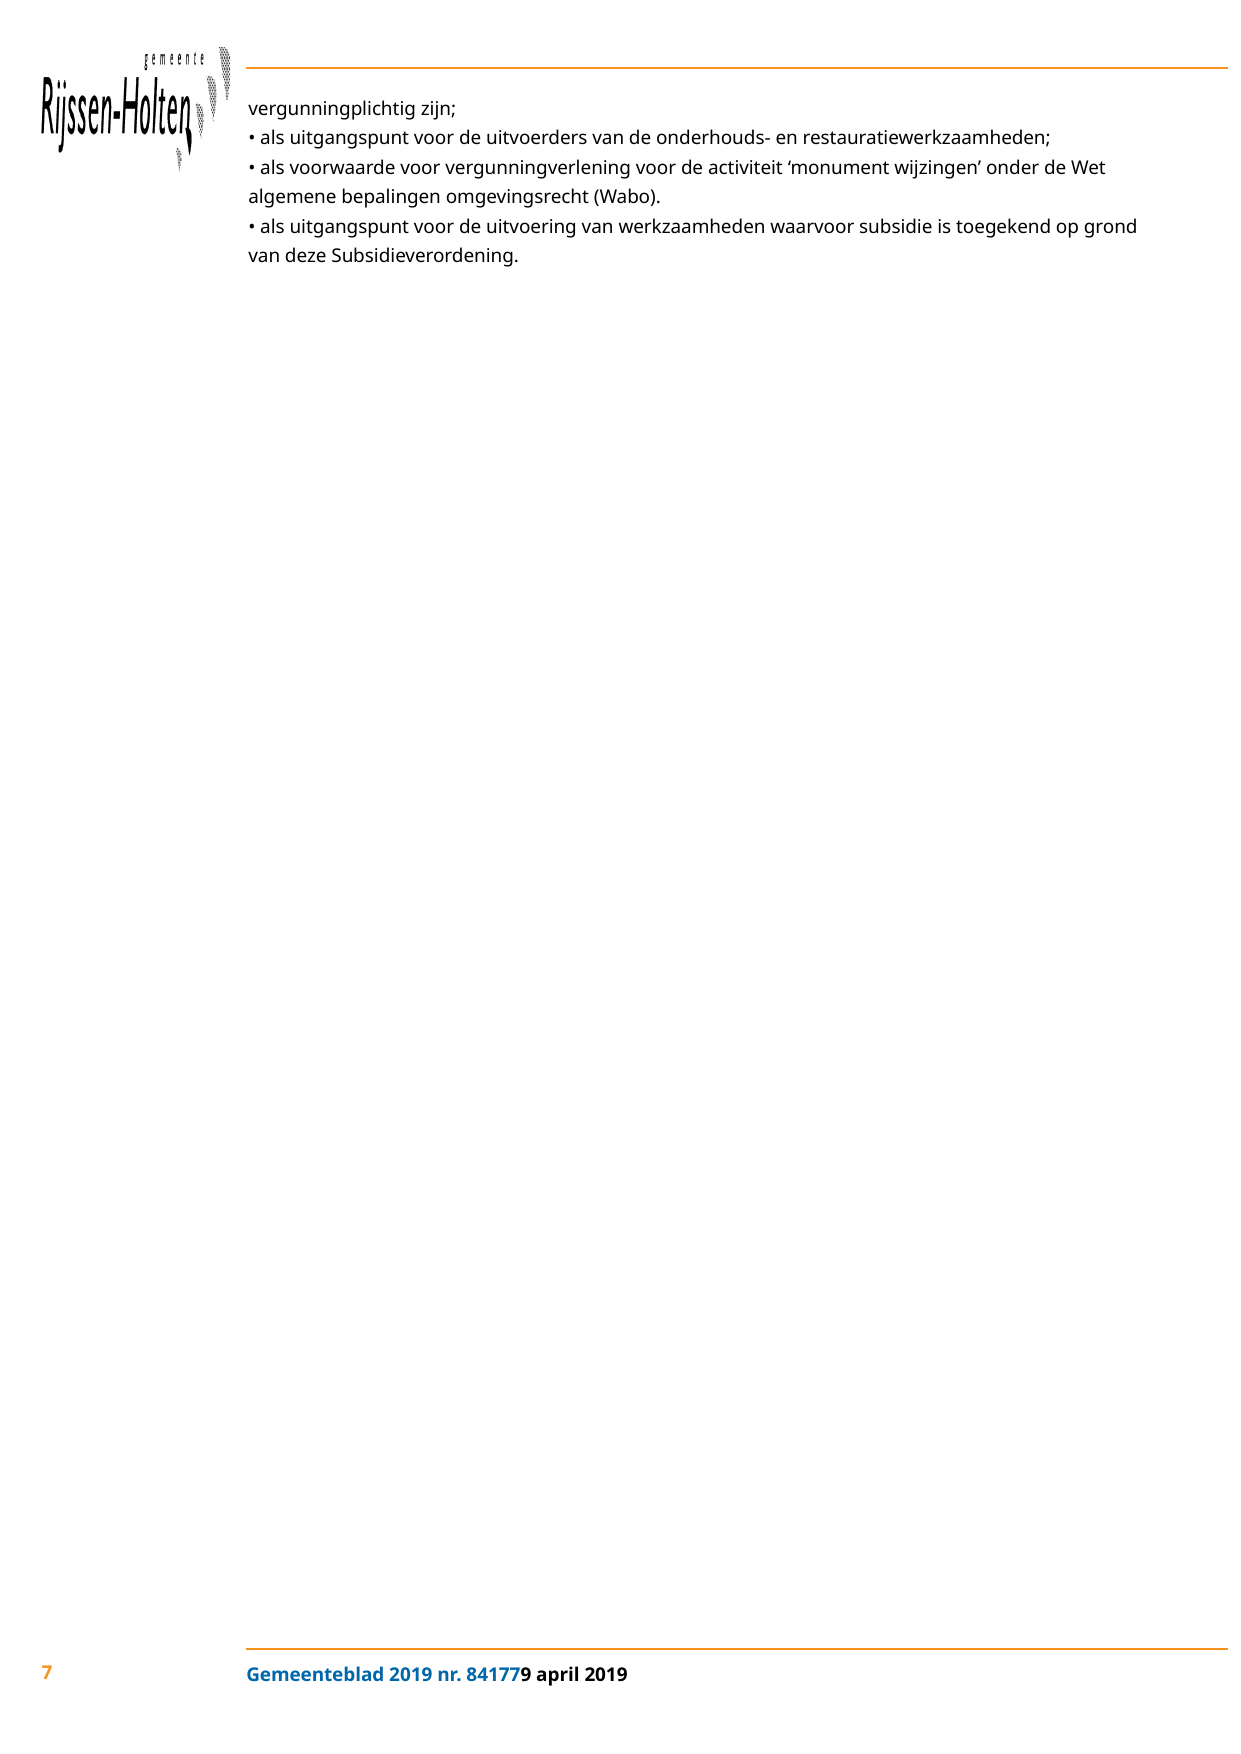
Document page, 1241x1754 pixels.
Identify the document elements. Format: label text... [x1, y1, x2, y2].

text • als voorwaarde voor vergunningverlening voor de activiteit ‘monument wijzingen’ onder de Wet algemene bepalingen omgevingsrecht (Wabo). [248, 154, 1152, 209]
text vergunningplichtig zijn; [248, 95, 1152, 121]
text • als uitgangspunt voor de uitvoerders van de onderhouds- en restauratiewerkzaamheden; [248, 124, 1152, 150]
text • als uitgangspunt voor de uitvoering van werkzaamheden waarvoor subsidie is toegekend op grond van deze Subsidieverordening. [248, 213, 1152, 268]
picture [41, 47, 231, 172]
